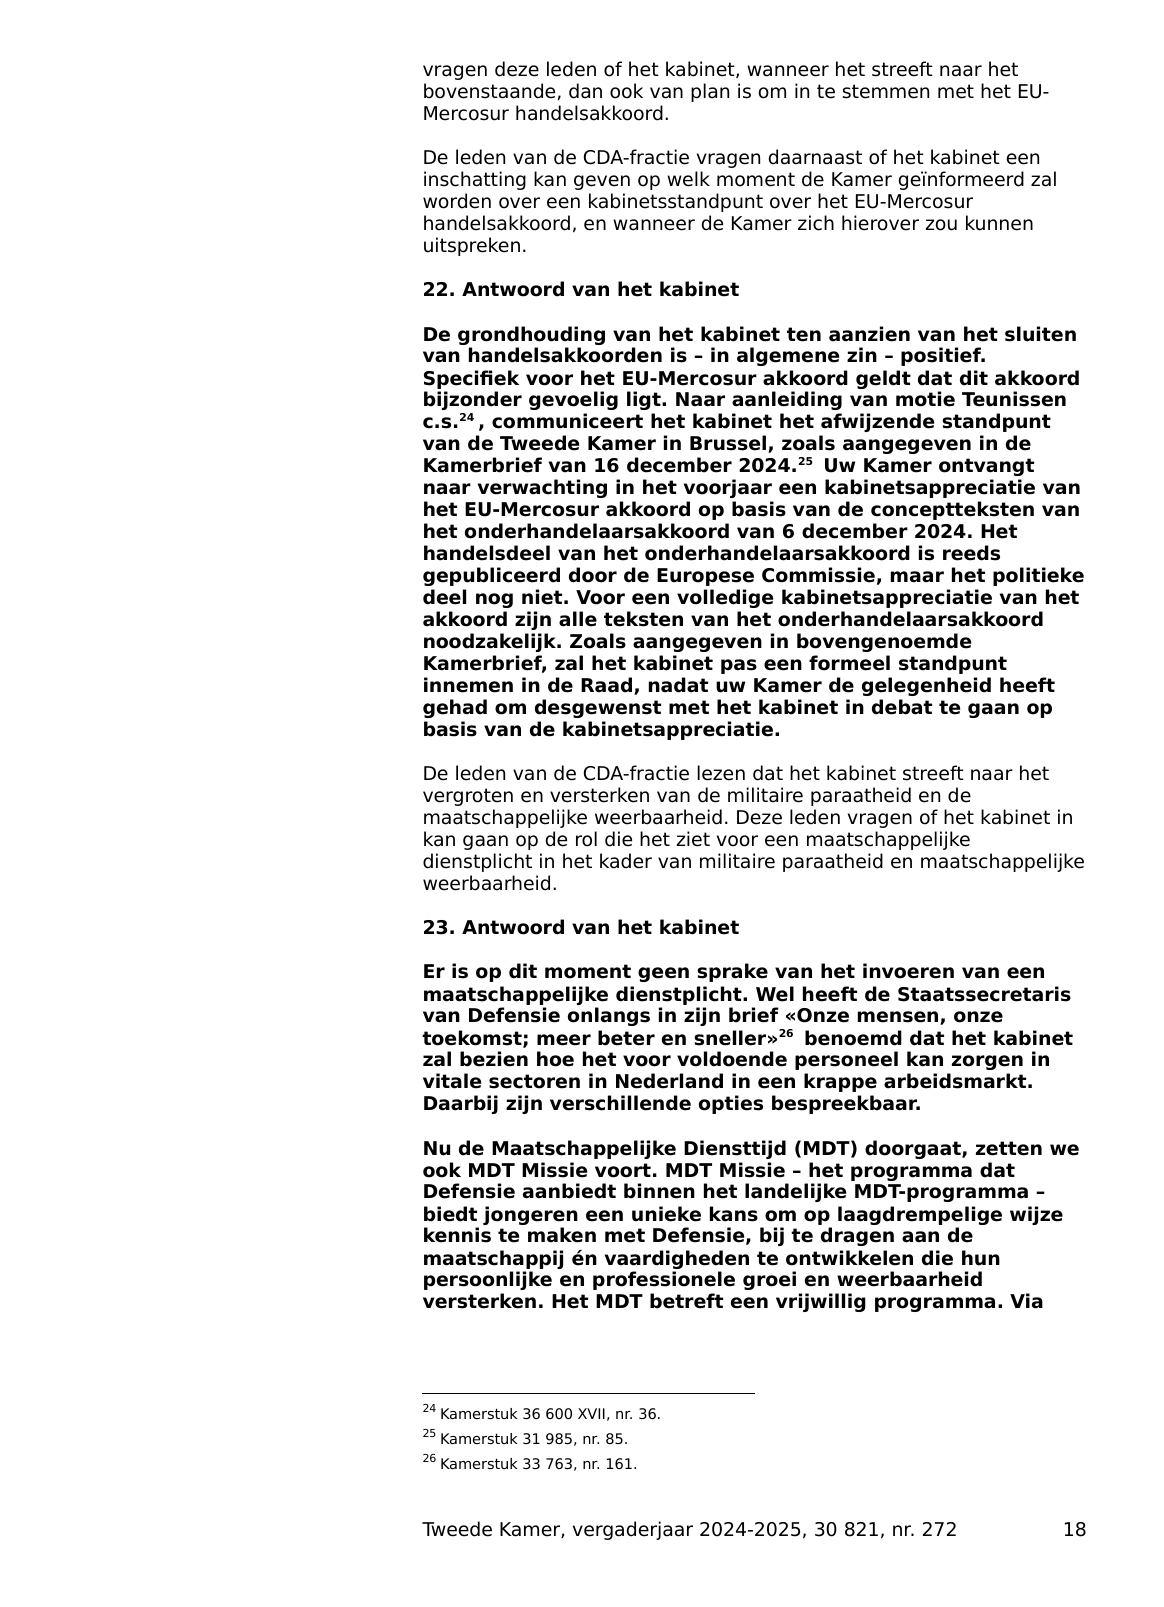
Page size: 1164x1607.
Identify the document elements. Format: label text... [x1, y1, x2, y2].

text Kamerstuk 31 985, nr. 85. [422, 1427, 1087, 1449]
text De grondhouding van het kabinet ten aanzien van het sluiten van handelsakkoorden is – in algemene zin – positief. Specifiek voor het EU-Mercosur akkoord geldt dat dit akkoord bijzonder gevoelig ligt. Naar aanleiding van motie Teunissen c.s., communiceert het kabinet het afwijzende standpunt van de Tweede Kamer in Brussel, zoals aangegeven in de Kamerbrief van 16 december 2024. Uw Kamer ontvangt naar verwachting in het voorjaar een kabinetsappreciatie van het EU-Mercosur akkoord op basis van de conceptteksten van het onderhandelaarsakkoord van 6 december 2024. Het handelsdeel van het onderhandelaarsakkoord is reeds gepubliceerd door de Europese Commissie, maar het politieke deel nog niet. Voor een volledige kabinetsappreciatie van het akkoord zijn alle teksten van het onderhandelaarsakkoord noodzakelijk. Zoals aangegeven in bovengenoemde Kamerbrief, zal het kabinet pas een formeel standpunt innemen in de Raad, nadat uw Kamer de gelegenheid heeft gehad om desgewenst met het kabinet in debat te gaan op basis van de kabinetsappreciatie. [422, 323, 1087, 741]
text Er is op dit moment geen sprake van het invoeren van een maatschappelijke dienstplicht. Wel heeft de Staatssecretaris van Defensie onlangs in zijn brief «Onze mensen, onze toekomst; meer beter en sneller» benoemd dat het kabinet zal bezien hoe het voor voldoende personeel kan zorgen in vitale sectoren in Nederland in een krappe arbeidsmarkt. Daarbij zijn verschillende opties bespreekbaar. [422, 961, 1087, 1115]
text De leden van de CDA-fractie lezen dat het kabinet streeft naar het vergroten en versterken van de militaire paraatheid en de maatschappelijke weerbaarheid. Deze leden vragen of het kabinet in kan gaan op de rol die het ziet voor een maatschappelijke dienstplicht in het kader van militaire paraatheid en maatschappelijke weerbaarheid. [422, 763, 1087, 895]
text 22. Antwoord van het kabinet [422, 279, 1087, 301]
text Kamerstuk 36 600 XVII, nr. 36. [422, 1402, 1087, 1424]
text vragen deze leden of het kabinet, wanneer het streeft naar het bovenstaande, dan ook van plan is om in te stemmen met het EU-Mercosur handelsakkoord. [422, 59, 1087, 125]
text Nu de Maatschappelijke Diensttijd (MDT) doorgaat, zetten we ook MDT Missie voort. MDT Missie – het programma dat Defensie aanbiedt binnen het landelijke MDT-programma – biedt jongeren een unieke kans om op laagdrempelige wijze kennis te maken met Defensie, bij te dragen aan de maatschappij én vaardigheden te ontwikkelen die hun persoonlijke en professionele groei en weerbaarheid versterken. Het MDT betreft een vrijwillig programma. Via [422, 1137, 1087, 1313]
text 23. Antwoord van het kabinet [422, 917, 1087, 939]
text De leden van de CDA-fractie vragen daarnaast of het kabinet een inschatting kan geven op welk moment de Kamer geïnformeerd zal worden over een kabinetsstandpunt over het EU-Mercosur handelsakkoord, en wanneer de Kamer zich hierover zou kunnen uitspreken. [422, 147, 1087, 257]
text Kamerstuk 33 763, nr. 161. [422, 1452, 1087, 1474]
